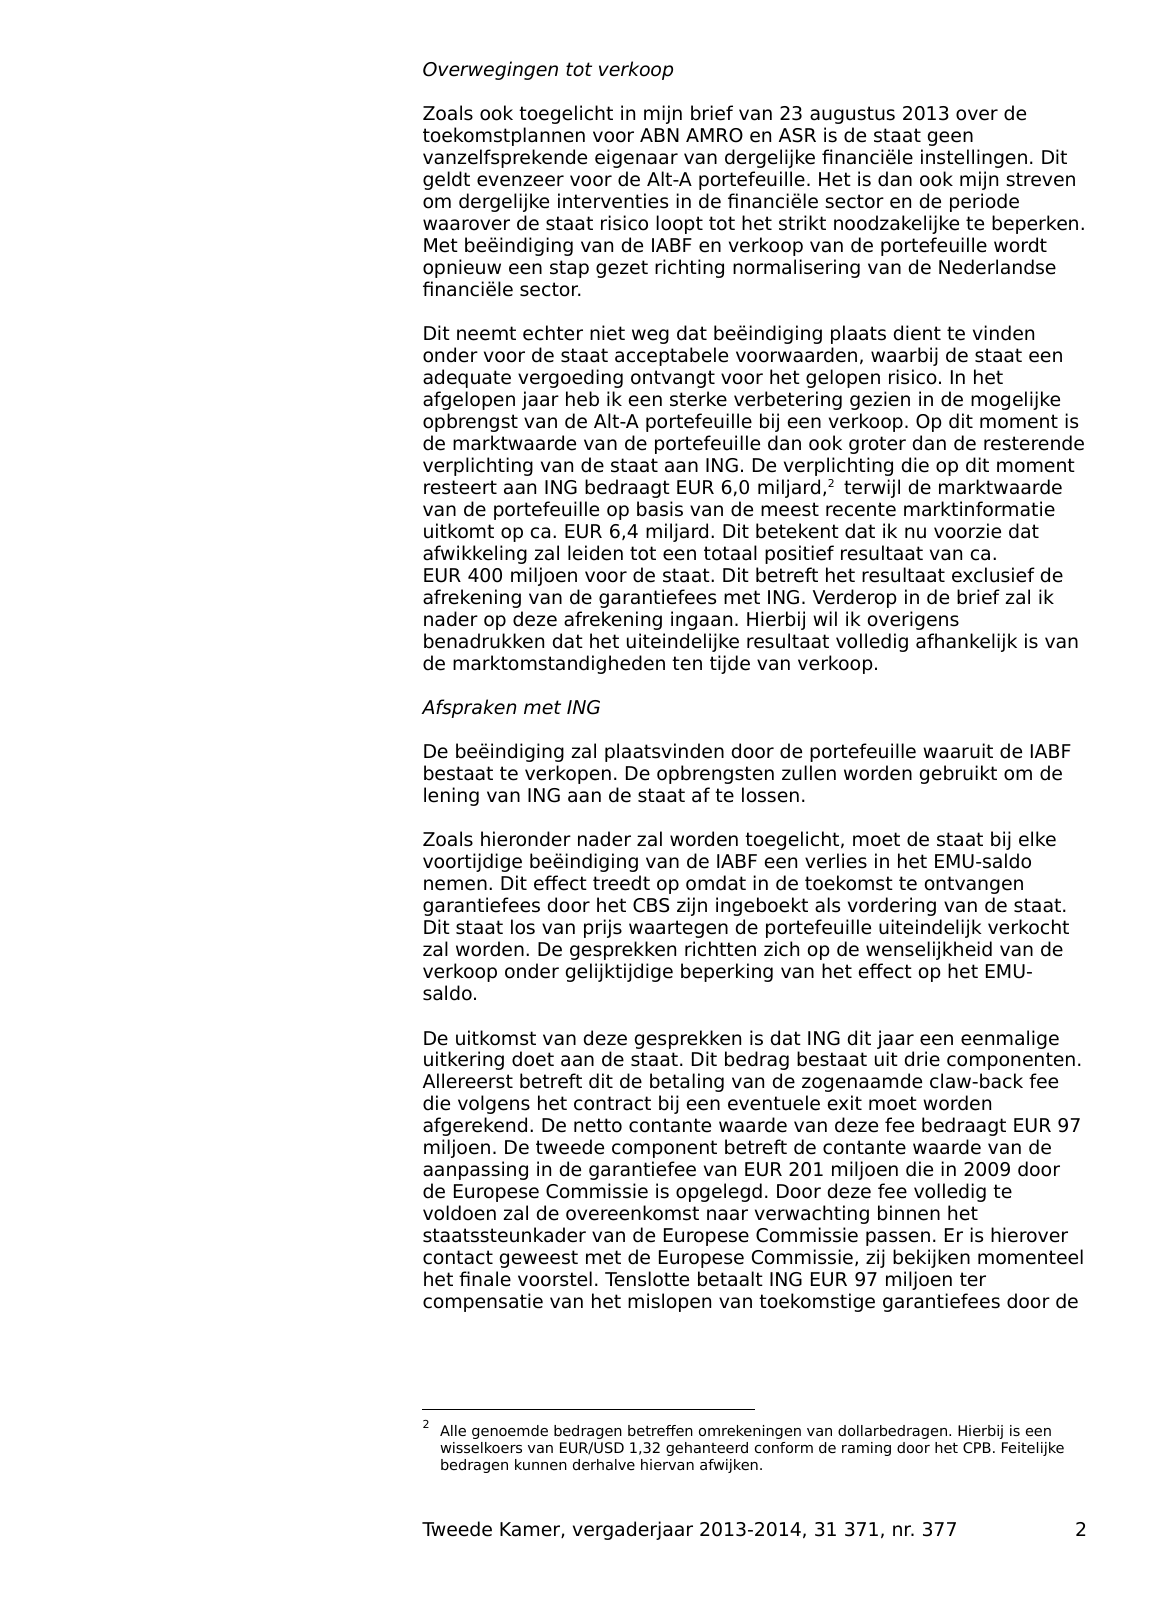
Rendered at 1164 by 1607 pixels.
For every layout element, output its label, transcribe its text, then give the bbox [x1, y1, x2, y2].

subtitle Overwegingen tot verkoop [422, 59, 1087, 81]
text De uitkomst van deze gesprekken is dat ING dit jaar een eenmalige uitkering doet aan de staat. Dit bedrag bestaat uit drie componenten. Allereerst betreft dit de betaling van de zogenaamde claw-back fee die volgens het contract bij een eventuele exit moet worden afgerekend. De netto contante waarde van deze fee bedraagt EUR 97 miljoen. De tweede component betreft de contante waarde van de aanpassing in de garantiefee van EUR 201 miljoen die in 2009 door de Europese Commissie is opgelegd. Door deze fee volledig te voldoen zal de overeenkomst naar verwachting binnen het staatssteunkader van de Europese Commissie passen. Er is hierover contact geweest met de Europese Commissie, zij bekijken momenteel het finale voorstel. Tenslotte betaalt ING EUR 97 miljoen ter compensatie van het mislopen van toekomstige garantiefees door de [422, 1027, 1087, 1313]
subtitle Afspraken met ING [422, 697, 1087, 719]
text Alle genoemde bedragen betreffen omrekeningen van dollarbedragen. Hierbij is een wisselkoers van EUR/USD 1,32 gehanteerd conform de raming door het CPB. Feitelijke bedragen kunnen derhalve hiervan afwijken. [422, 1418, 1087, 1474]
text De beëindiging zal plaatsvinden door de portefeuille waaruit de IABF bestaat te verkopen. De opbrengsten zullen worden gebruikt om de lening van ING aan de staat af te lossen. [422, 741, 1087, 807]
text Zoals hieronder nader zal worden toegelicht, moet de staat bij elke voortijdige beëindiging van de IABF een verlies in het EMU-saldo nemen. Dit effect treedt op omdat in de toekomst te ontvangen garantiefees door het CBS zijn ingeboekt als vordering van de staat. Dit staat los van prijs waartegen de portefeuille uiteindelijk verkocht zal worden. De gesprekken richtten zich op de wenselijkheid van de verkoop onder gelijktijdige beperking van het effect op het EMU-saldo. [422, 829, 1087, 1005]
text Dit neemt echter niet weg dat beëindiging plaats dient te vinden onder voor de staat acceptabele voorwaarden, waarbij de staat een adequate vergoeding ontvangt voor het gelopen risico. In het afgelopen jaar heb ik een sterke verbetering gezien in de mogelijke opbrengst van de Alt-A portefeuille bij een verkoop. Op dit moment is de marktwaarde van de portefeuille dan ook groter dan de resterende verplichting van de staat aan ING. De verplichting die op dit moment resteert aan ING bedraagt EUR 6,0 miljard, terwijl de marktwaarde van de portefeuille op basis van de meest recente marktinformatie uitkomt op ca. EUR 6,4 miljard. Dit betekent dat ik nu voorzie dat afwikkeling zal leiden tot een totaal positief resultaat van ca. EUR 400 miljoen voor de staat. Dit betreft het resultaat exclusief de afrekening van de garantiefees met ING. Verderop in de brief zal ik nader op deze afrekening ingaan. Hierbij wil ik overigens benadrukken dat het uiteindelijke resultaat volledig afhankelijk is van de marktomstandigheden ten tijde van verkoop. [422, 323, 1087, 675]
text Zoals ook toegelicht in mijn brief van 23 augustus 2013 over de toekomstplannen voor ABN AMRO en ASR is de staat geen vanzelfsprekende eigenaar van dergelijke financiële instellingen. Dit geldt evenzeer voor de Alt-A portefeuille. Het is dan ook mijn streven om dergelijke interventies in de financiële sector en de periode waarover de staat risico loopt tot het strikt noodzakelijke te beperken. Met beëindiging van de IABF en verkoop van de portefeuille wordt opnieuw een stap gezet richting normalisering van de Nederlandse financiële sector. [422, 103, 1087, 301]
